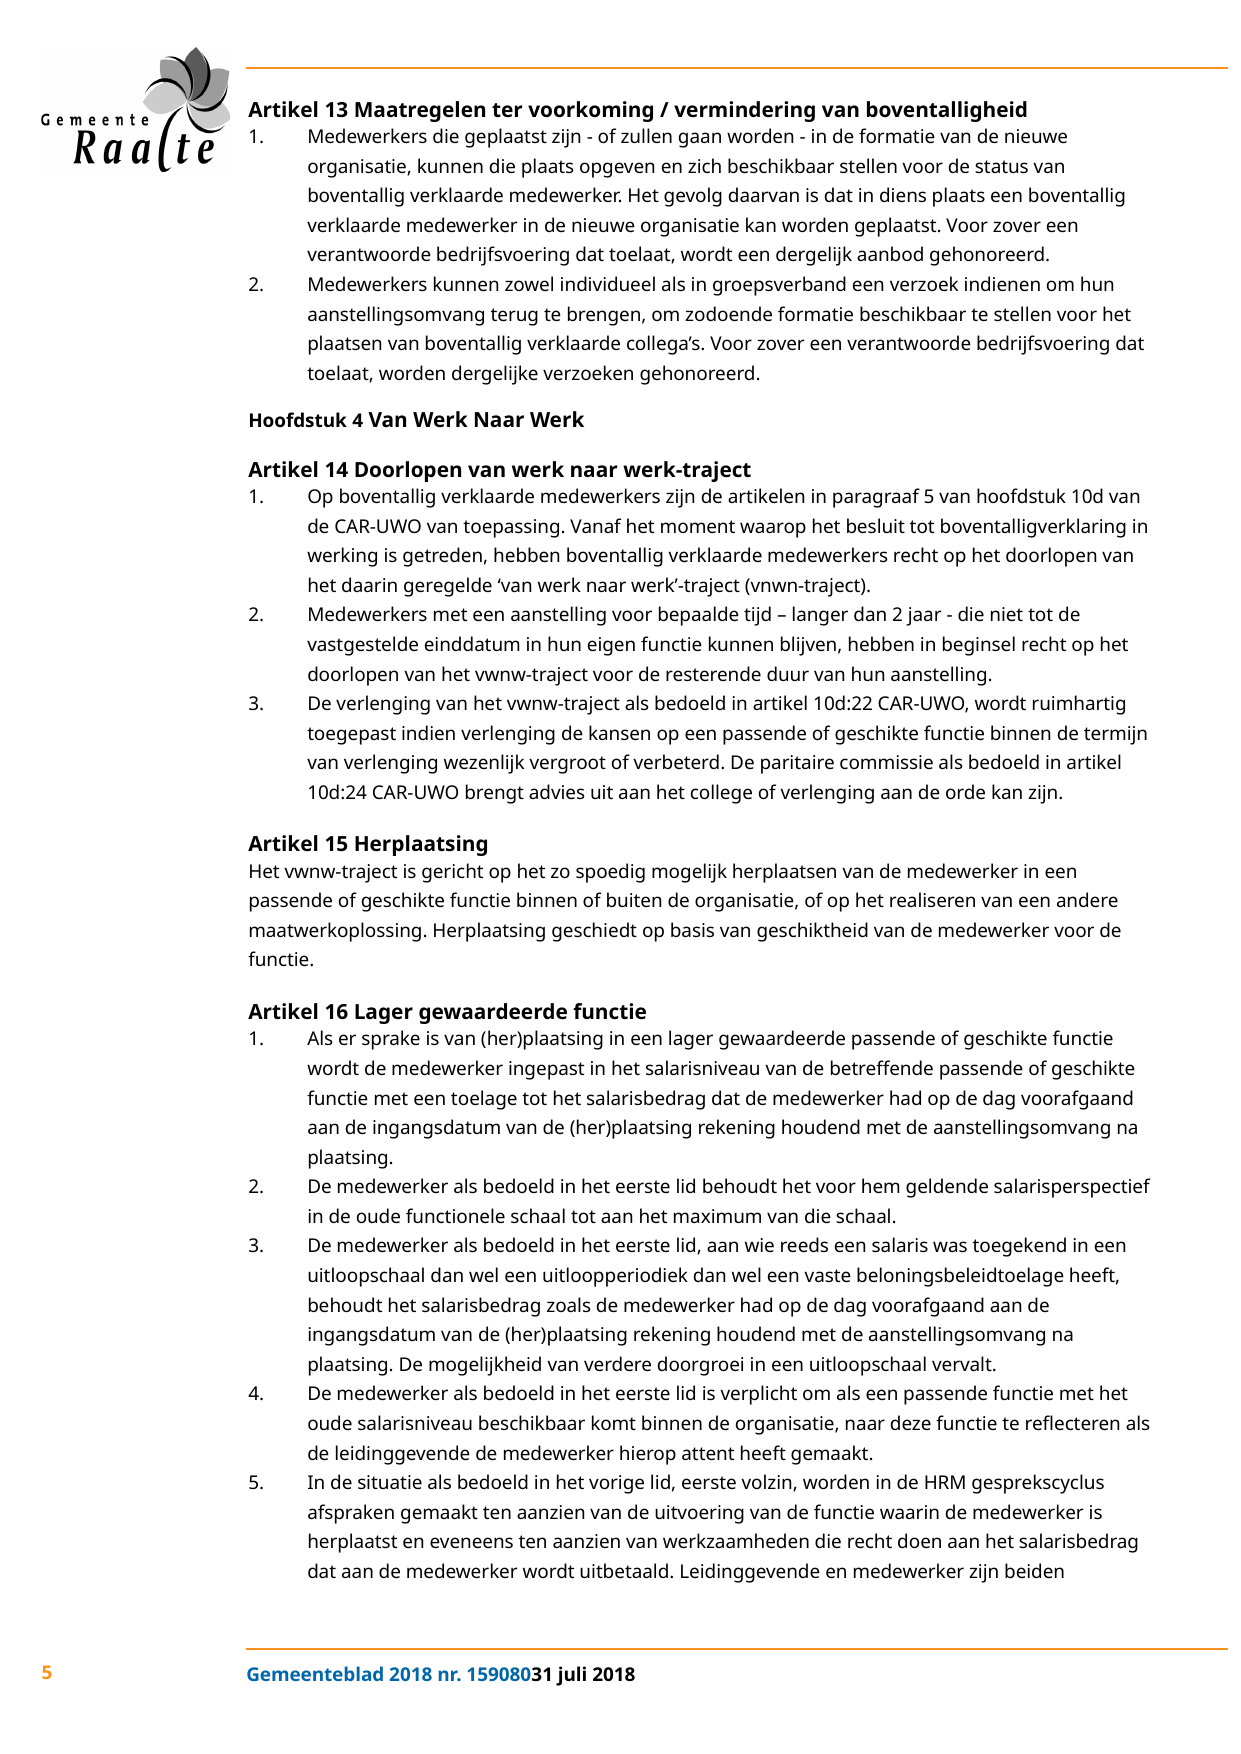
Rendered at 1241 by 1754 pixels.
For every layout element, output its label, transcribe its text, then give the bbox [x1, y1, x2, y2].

list In de situatie als bedoeld in het vorige lid, eerste volzin, worden in de HRM gesprekscyclus afspraken gemaakt ten aanzien van de uitvoering van de functie waarin de medewerker is herplaatst en eveneens ten aanzien van werkzaamheden die recht doen aan het salarisbedrag dat aan de medewerker wordt uitbetaald. Leidinggevende en medewerker zijn beiden [248, 1469, 1152, 1584]
list Medewerkers die geplaatst zijn - of zullen gaan worden - in de formatie van de nieuwe organisatie, kunnen die plaats opgeven en zich beschikbaar stellen voor de status van boventallig verklaarde medewerker. Het gevolg daarvan is dat in diens plaats een boventallig verklaarde medewerker in de nieuwe organisatie kan worden geplaatst. Voor zover een verantwoorde bedrijfsvoering dat toelaat, wordt een dergelijk aanbod gehonoreerd. [248, 123, 1152, 267]
text Artikel 15 Herplaatsing [248, 829, 1152, 858]
text Het vwnw-traject is gericht op het zo spoedig mogelijk herplaatsen van de medewerker in een passende of geschikte functie binnen of buiten de organisatie, of op het realiseren van een andere maatwerkoplossing. Herplaatsing geschiedt op basis van geschiktheid van de medewerker voor de functie. [248, 858, 1152, 972]
text Artikel 16 Lager gewaardeerde functie [248, 997, 1152, 1026]
list Op boventallig verklaarde medewerkers zijn de artikelen in paragraaf 5 van hoofdstuk 10d van de CAR-UWO van toepassing. Vanaf het moment waarop het besluit tot boventalligverklaring in werking is getreden, hebben boventallig verklaarde medewerkers recht op het doorlopen van het daarin geregelde ‘van werk naar werk’-traject (vnwn-traject). [248, 483, 1152, 598]
list Als er sprake is van (her)plaatsing in een lager gewaardeerde passende of geschikte functie wordt de medewerker ingepast in het salarisniveau van de betreffende passende of geschikte functie met een toelage tot het salarisbedrag dat de medewerker had op de dag voorafgaand aan de ingangsdatum van de (her)plaatsing rekening houdend met de aanstellingsomvang na plaatsing. [248, 1026, 1152, 1169]
text Artikel 13 Maatregelen ter voorkoming / vermindering van boventalligheid [248, 95, 1152, 123]
text Artikel 14 Doorlopen van werk naar werk-traject [248, 455, 1152, 483]
list De medewerker als bedoeld in het eerste lid behoudt het voor hem geldende salarisperspectief in de oude functionele schaal tot aan het maximum van die schaal. [248, 1173, 1152, 1229]
picture [41, 47, 231, 172]
list De medewerker als bedoeld in het eerste lid, aan wie reeds een salaris was toegekend in een uitloopschaal dan wel een uitloopperiodiek dan wel een vaste beloningsbeleidtoelage heeft, behoudt het salarisbedrag zoals de medewerker had op de dag voorafgaand aan de ingangsdatum van de (her)plaatsing rekening houdend met de aanstellingsomvang na plaatsing. De mogelijkheid van verdere doorgroei in een uitloopschaal vervalt. [248, 1233, 1152, 1377]
list De verlenging van het vwnw-traject als bedoeld in artikel 10d:22 CAR-UWO, wordt ruimhartig toegepast indien verlenging de kansen op een passende of geschikte functie binnen de termijn van verlenging wezenlijk vergroot of verbeterd. De paritaire commissie als bedoeld in artikel 10d:24 CAR-UWO brengt advies uit aan het college of verlenging aan de orde kan zijn. [248, 690, 1152, 805]
list Medewerkers met een aanstelling voor bepaalde tijd – langer dan 2 jaar - die niet tot de vastgestelde einddatum in hun eigen functie kunnen blijven, hebben in beginsel recht op het doorlopen van het vwnw-traject voor de resterende duur van hun aanstelling. [248, 602, 1152, 686]
list De medewerker als bedoeld in het eerste lid is verplicht om als een passende functie met het oude salarisniveau beschikbaar komt binnen de organisatie, naar deze functie te reflecteren als de leidinggevende de medewerker hierop attent heeft gemaakt. [248, 1381, 1152, 1465]
text Hoofdstuk 4 Van Werk Naar Werk [248, 406, 1152, 434]
list Medewerkers kunnen zowel individueel als in groepsverband een verzoek indienen om hun aanstellingsomvang terug te brengen, om zodoende formatie beschikbaar te stellen voor het plaatsen van boventallig verklaarde collega’s. Voor zover een verantwoorde bedrijfsvoering dat toelaat, worden dergelijke verzoeken gehonoreerd. [248, 271, 1152, 386]
